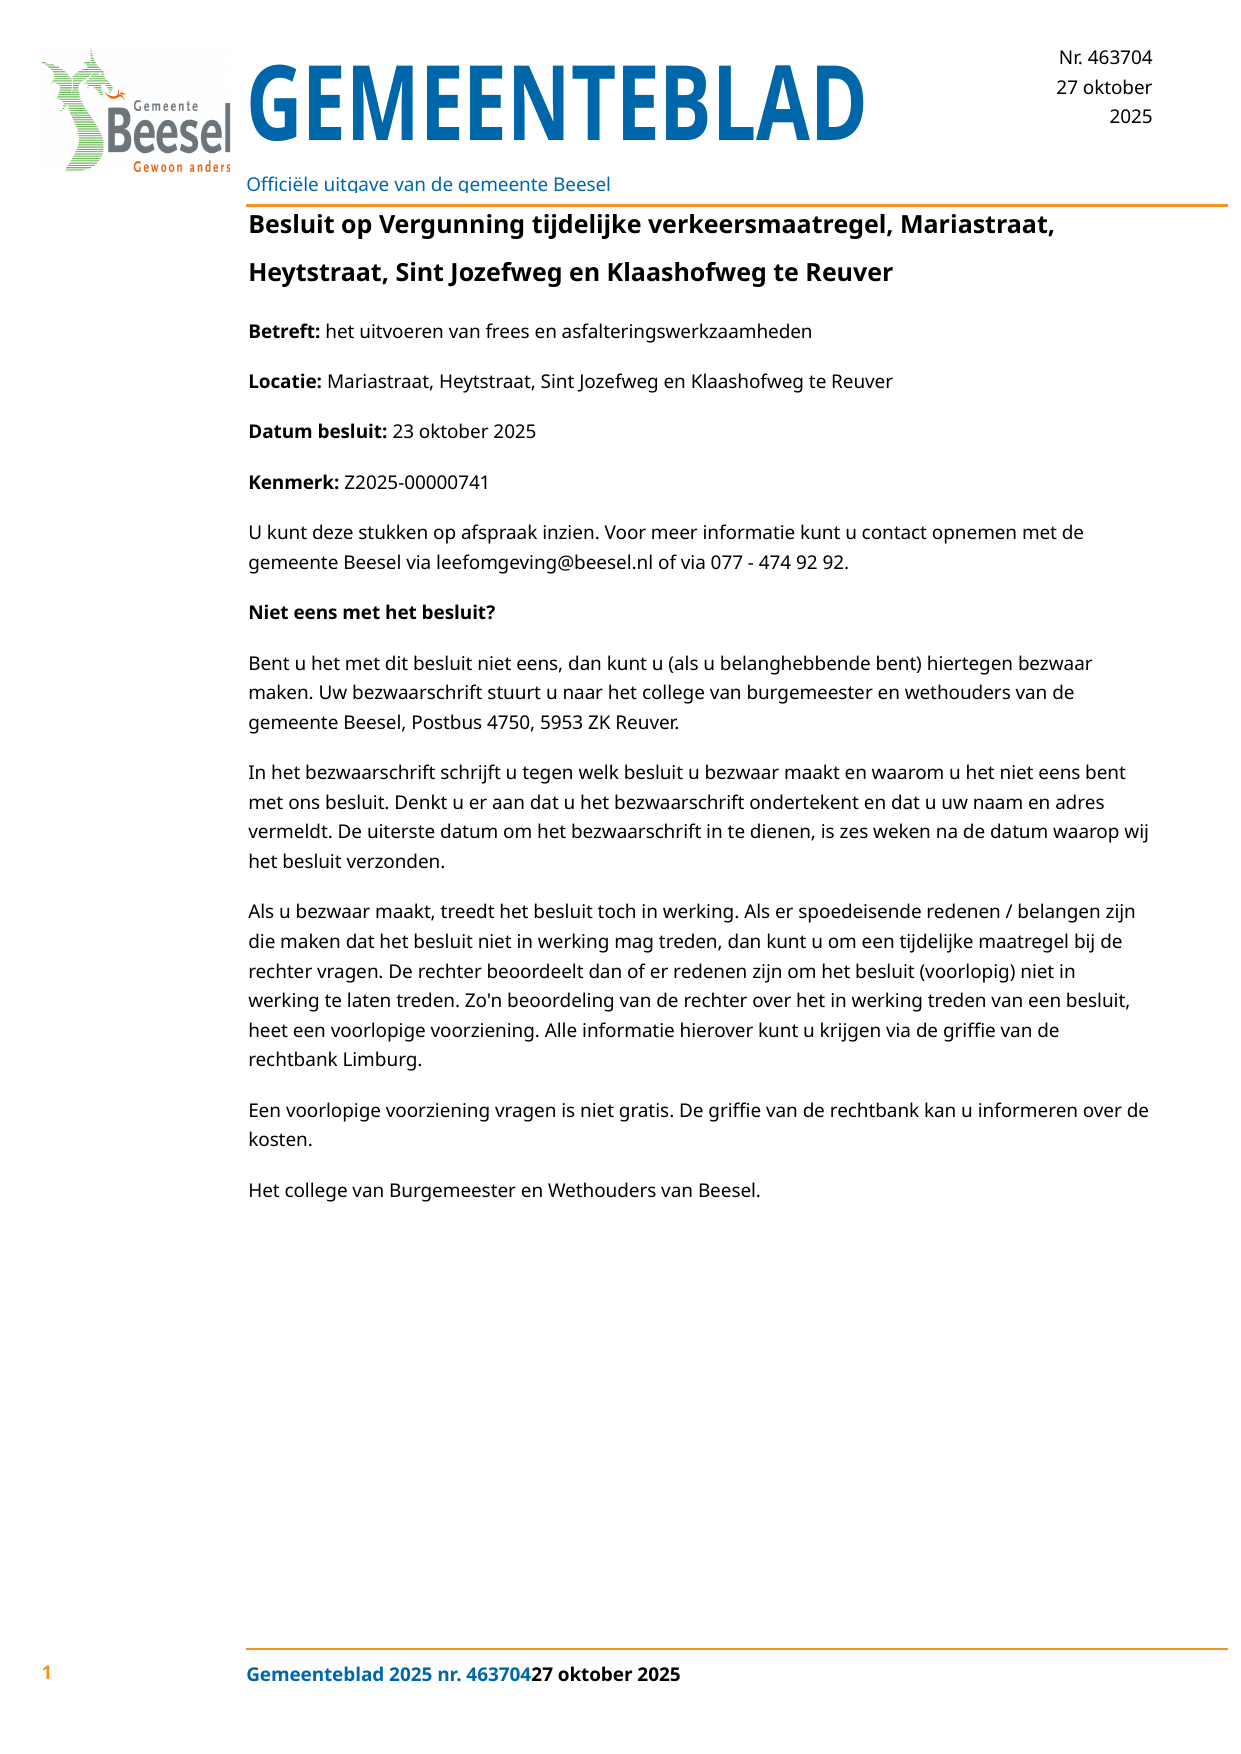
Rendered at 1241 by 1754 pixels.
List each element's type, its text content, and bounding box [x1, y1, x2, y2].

text Het college van Burgemeester en Wethouders van Beesel. [248, 1177, 1152, 1203]
picture [41, 47, 231, 172]
text U kunt deze stukken op afspraak inzien. Voor meer informatie kunt u contact opnemen met de gemeente Beesel via leefomgeving@beesel.nl of via 077 - 474 92 92. [248, 519, 1152, 575]
text Betreft: het uitvoeren van frees en asfalteringswerkzaamheden [248, 318, 1152, 344]
text Bent u het met dit besluit niet eens, dan kunt u (als u belanghebbende bent) hiertegen bezwaar maken. Uw bezwaarschrift stuurt u naar het college van burgemeester en wethouders van de gemeente Beesel, Postbus 4750, 5953 ZK Reuver. [248, 650, 1152, 735]
text In het bezwaarschrift schrijft u tegen welk besluit u bezwaar maakt en waarom u het niet eens bent met ons besluit. Denkt u er aan dat u het bezwaarschrift ondertekent en dat u uw naam en adres vermeldt. De uiterste datum om het bezwaarschrift in te dienen, is zes weken na de datum waarop wij het besluit verzonden. [248, 759, 1152, 874]
text Niet eens met het besluit? [248, 599, 1152, 625]
text Datum besluit: 23 oktober 2025 [248, 419, 1152, 444]
text Locatie: Mariastraat, Heytstraat, Sint Jozefweg en Klaashofweg te Reuver [248, 368, 1152, 394]
text Kenmerk: Z2025-00000741 [248, 469, 1152, 495]
text Besluit op Vergunning tijdelijke verkeersmaatregel, Mariastraat, Heytstraat, Sint Jozefweg en Klaashofweg te Reuver [248, 207, 1152, 288]
text Als u bezwaar maakt, treedt het besluit toch in werking. Als er spoedeisende redenen / belangen zijn die maken dat het besluit niet in werking mag treden, dan kunt u om een tijdelijke maatregel bij de rechter vragen. De rechter beoordeelt dan of er redenen zijn om het besluit (voorlopig) niet in werking te laten treden. Zo'n beoordeling van de rechter over het in werking treden van een besluit, heet een voorlopige voorziening. Alle informatie hierover kunt u krijgen via de griffie van de rechtbank Limburg. [248, 899, 1152, 1072]
text Een voorlopige voorziening vragen is niet gratis. De griffie van de rechtbank kan u informeren over de kosten. [248, 1097, 1152, 1152]
